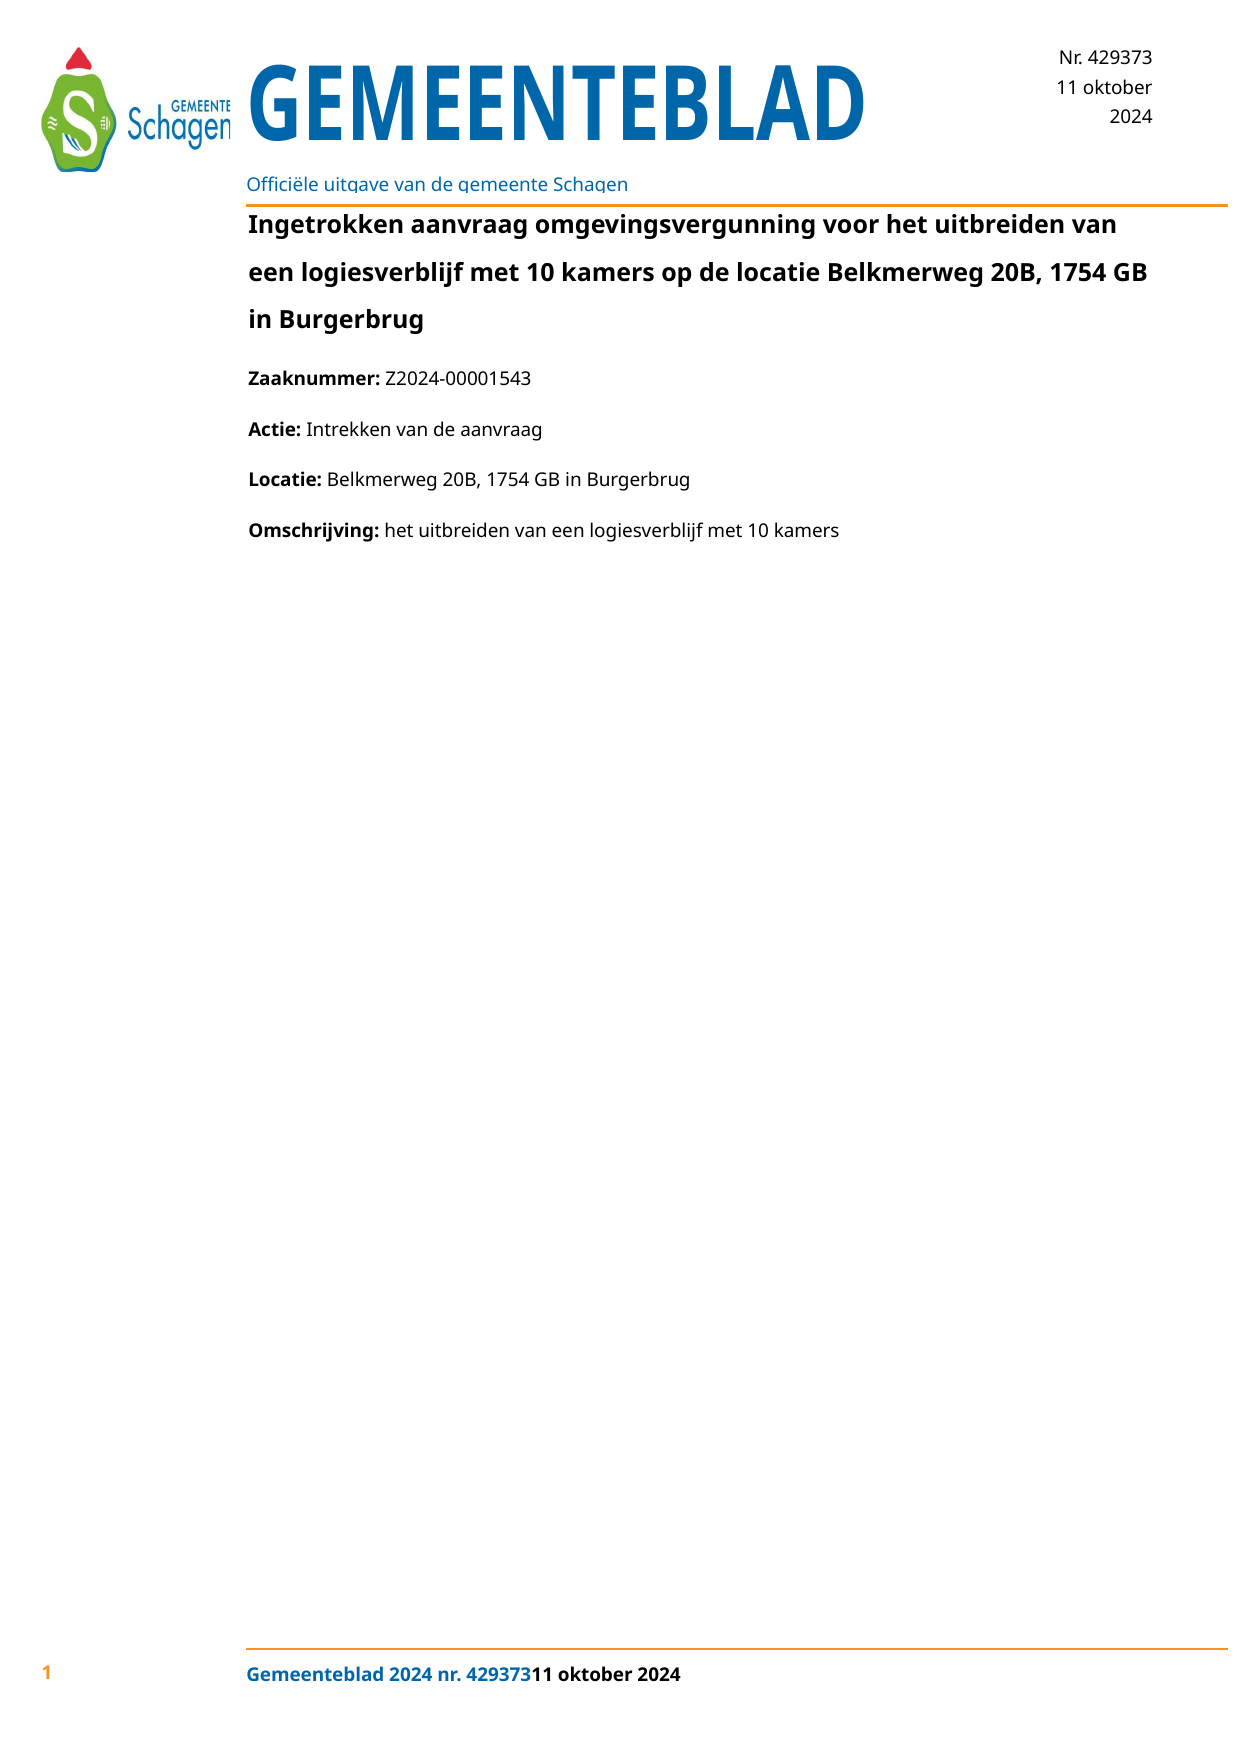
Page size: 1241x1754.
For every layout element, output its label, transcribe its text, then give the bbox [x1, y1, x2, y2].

text Zaaknummer: Z2024-00001543 [248, 366, 1152, 391]
picture [41, 47, 231, 172]
text Ingetrokken aanvraag omgevingsvergunning voor het uitbreiden van een logiesverblijf met 10 kamers op de locatie Belkmerweg 20B, 1754 GB in Burgerbrug [248, 207, 1152, 336]
text Actie: Intrekken van de aanvraag [248, 416, 1152, 442]
text Locatie: Belkmerweg 20B, 1754 GB in Burgerbrug [248, 466, 1152, 492]
text Omschrijving: het uitbreiden van een logiesverblijf met 10 kamers [248, 517, 1152, 542]
